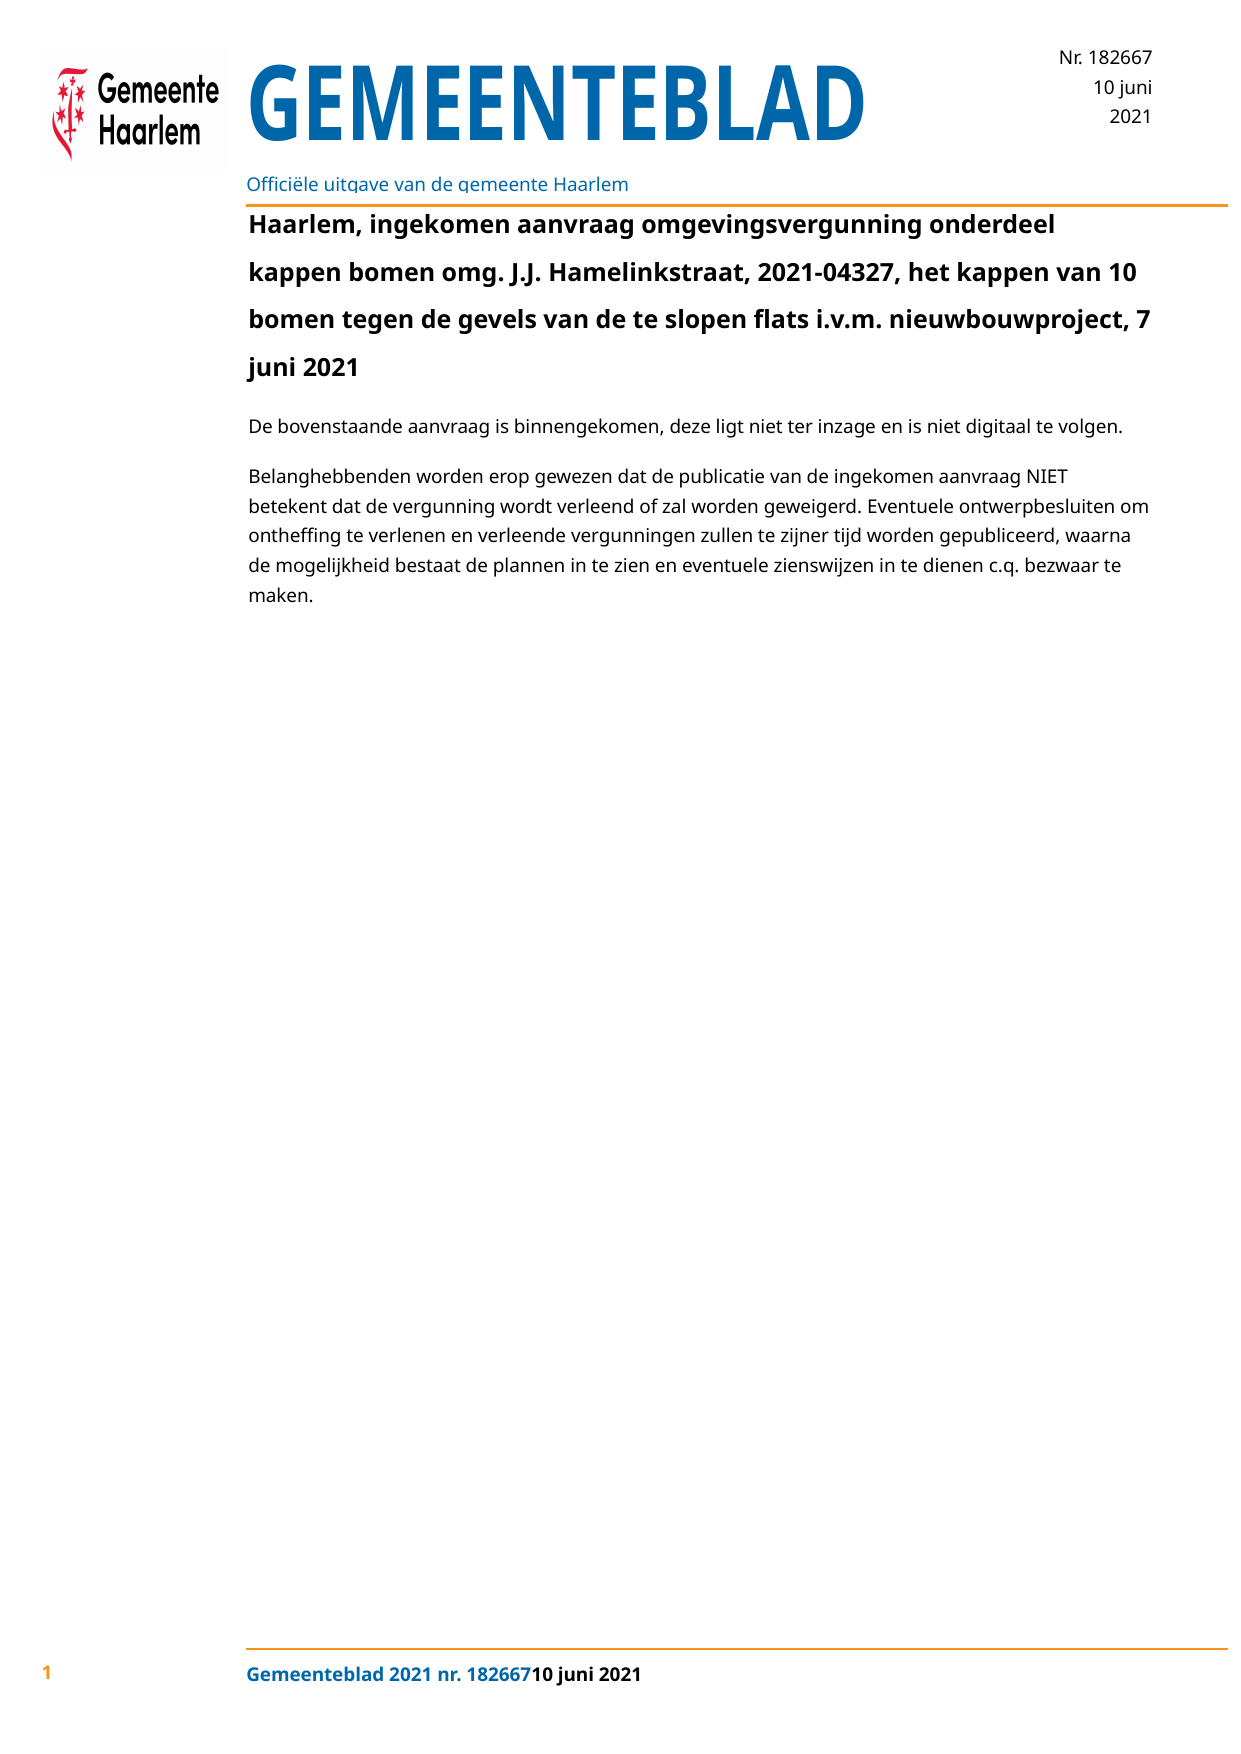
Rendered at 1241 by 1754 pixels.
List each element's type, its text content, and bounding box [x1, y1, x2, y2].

text Haarlem, ingekomen aanvraag omgevingsvergunning onderdeel kappen bomen omg. J.J. Hamelinkstraat, 2021-04327, het kappen van 10 bomen tegen de gevels van de te slopen flats i.v.m. nieuwbouwproject, 7 juni 2021 [248, 207, 1152, 384]
picture [41, 47, 231, 172]
text De bovenstaande aanvraag is binnengekomen, deze ligt niet ter inzage en is niet digitaal te volgen. [248, 413, 1152, 439]
text Belanghebbenden worden erop gewezen dat de publicatie van de ingekomen aanvraag NIET betekent dat de vergunning wordt verleend of zal worden geweigerd. Eventuele ontwerpbesluiten om ontheffing te verlenen en verleende vergunningen zullen te zijner tijd worden gepubliceerd, waarna de mogelijkheid bestaat de plannen in te zien en eventuele zienswijzen in te dienen c.q. bezwaar te maken. [248, 463, 1152, 608]
